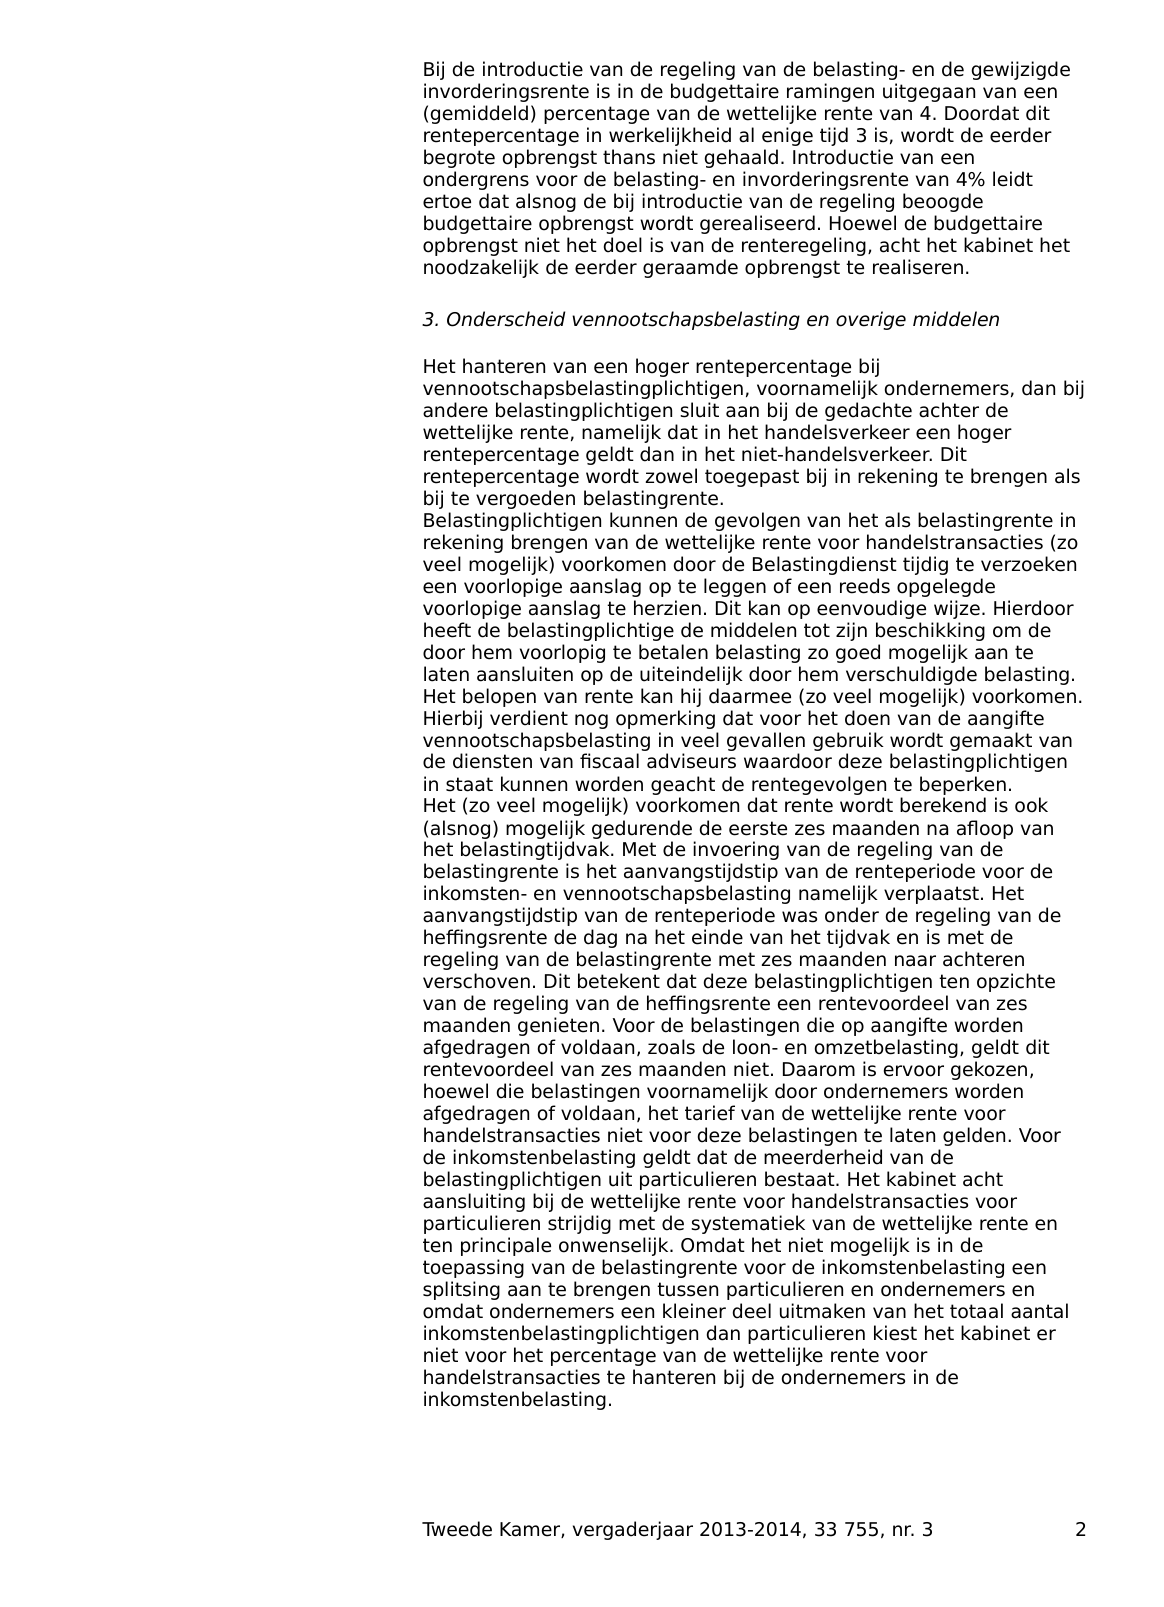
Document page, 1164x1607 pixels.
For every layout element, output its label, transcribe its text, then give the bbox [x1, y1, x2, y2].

subtitle 3. Onderscheid vennootschapsbelasting en overige middelen [422, 309, 1087, 331]
text Het (zo veel mogelijk) voorkomen dat rente wordt berekend is ook (alsnog) mogelijk gedurende de eerste zes maanden na afloop van het belastingtijdvak. Met de invoering van de regeling van de belastingrente is het aanvangstijdstip van de renteperiode voor de inkomsten- en vennootschapsbelasting namelijk verplaatst. Het aanvangstijdstip van de renteperiode was onder de regeling van de heffingsrente de dag na het einde van het tijdvak en is met de regeling van de belastingrente met zes maanden naar achteren verschoven. Dit betekent dat deze belastingplichtigen ten opzichte van de regeling van de heffingsrente een rentevoordeel van zes maanden genieten. Voor de belastingen die op aangifte worden afgedragen of voldaan, zoals de loon- en omzetbelasting, geldt dit rentevoordeel van zes maanden niet. Daarom is ervoor gekozen, hoewel die belastingen voornamelijk door ondernemers worden afgedragen of voldaan, het tarief van de wettelijke rente voor handelstransacties niet voor deze belastingen te laten gelden. Voor de inkomstenbelasting geldt dat de meerderheid van de belastingplichtigen uit particulieren bestaat. Het kabinet acht aansluiting bij de wettelijke rente voor handelstransacties voor particulieren strijdig met de systematiek van de wettelijke rente en ten principale onwenselijk. Omdat het niet mogelijk is in de toepassing van de belastingrente voor de inkomstenbelasting een splitsing aan te brengen tussen particulieren en ondernemers en omdat ondernemers een kleiner deel uitmaken van het totaal aantal inkomstenbelastingplichtigen dan particulieren kiest het kabinet er niet voor het percentage van de wettelijke rente voor handelstransacties te hanteren bij de ondernemers in de inkomstenbelasting. [422, 795, 1087, 1411]
text Bij de introductie van de regeling van de belasting- en de gewijzigde invorderingsrente is in de budgettaire ramingen uitgegaan van een (gemiddeld) percentage van de wettelijke rente van 4. Doordat dit rentepercentage in werkelijkheid al enige tijd 3 is, wordt de eerder begrote opbrengst thans niet gehaald. Introductie van een ondergrens voor de belasting- en invorderingsrente van 4% leidt ertoe dat alsnog de bij introductie van de regeling beoogde budgettaire opbrengst wordt gerealiseerd. Hoewel de budgettaire opbrengst niet het doel is van de renteregeling, acht het kabinet het noodzakelijk de eerder geraamde opbrengst te realiseren. [422, 59, 1087, 279]
text Belastingplichtigen kunnen de gevolgen van het als belastingrente in rekening brengen van de wettelijke rente voor handelstransacties (zo veel mogelijk) voorkomen door de Belastingdienst tijdig te verzoeken een voorlopige aanslag op te leggen of een reeds opgelegde voorlopige aanslag te herzien. Dit kan op eenvoudige wijze. Hierdoor heeft de belastingplichtige de middelen tot zijn beschikking om de door hem voorlopig te betalen belasting zo goed mogelijk aan te laten aansluiten op de uiteindelijk door hem verschuldigde belasting. Het belopen van rente kan hij daarmee (zo veel mogelijk) voorkomen. Hierbij verdient nog opmerking dat voor het doen van de aangifte vennootschapsbelasting in veel gevallen gebruik wordt gemaakt van de diensten van fiscaal adviseurs waardoor deze belastingplichtigen in staat kunnen worden geacht de rentegevolgen te beperken. [422, 510, 1087, 795]
text Het hanteren van een hoger rentepercentage bij vennootschapsbelastingplichtigen, voornamelijk ondernemers, dan bij andere belastingplichtigen sluit aan bij de gedachte achter de wettelijke rente, namelijk dat in het handelsverkeer een hoger rentepercentage geldt dan in het niet-handelsverkeer. Dit rentepercentage wordt zowel toegepast bij in rekening te brengen als bij te vergoeden belastingrente. [422, 356, 1087, 510]
